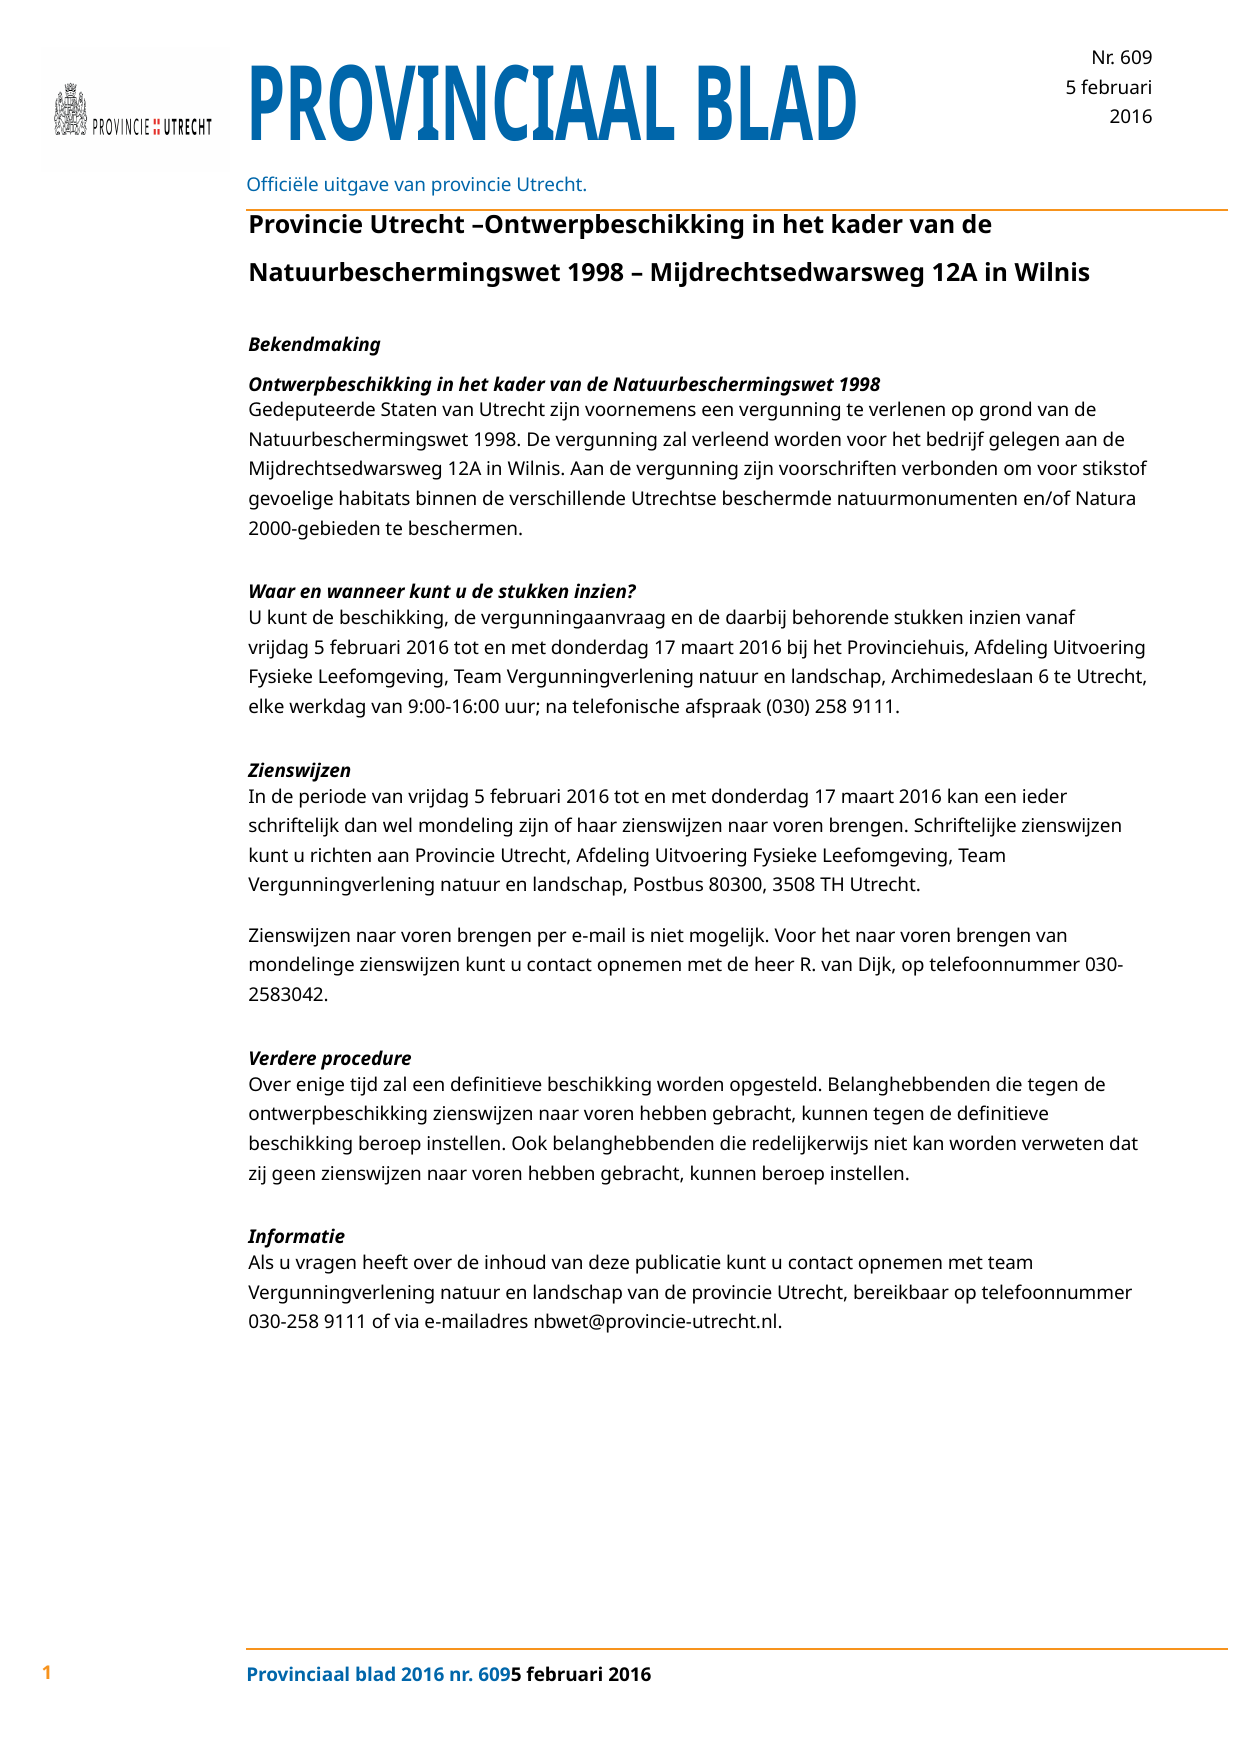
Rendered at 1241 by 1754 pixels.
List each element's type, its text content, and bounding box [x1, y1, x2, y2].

text Bekendmaking [248, 331, 1152, 357]
text Verdere procedure [248, 1045, 1152, 1071]
text Over enige tijd zal een definitieve beschikking worden opgesteld. Belanghebbenden die tegen de ontwerpbeschikking zienswijzen naar voren hebben gebracht, kunnen tegen de definitieve beschikking beroep instellen. Ook belanghebbenden die redelijkerwijs niet kan worden verweten dat zij geen zienswijzen naar voren hebben gebracht, kunnen beroep instellen. [248, 1071, 1152, 1185]
text Zienswijzen naar voren brengen per e-mail is niet mogelijk. Voor het naar voren brengen van mondelinge zienswijzen kunt u contact opnemen met de heer R. van Dijk, op telefoonnummer 030-2583042. [248, 922, 1152, 1007]
text Gedeputeerde Staten van Utrecht zijn voornemens een vergunning te verlenen op grond van de Natuurbeschermingswet 1998. De vergunning zal verleend worden voor het bedrijf gelegen aan de Mijdrechtsedwarsweg 12A in Wilnis. Aan de vergunning zijn voorschriften verbonden om voor stikstof gevoelige habitats binnen de verschillende Utrechtse beschermde natuurmonumenten en/of Natura 2000-gebieden te beschermen. [248, 396, 1152, 541]
text U kunt de beschikking, de vergunningaanvraag en de daarbij behorende stukken inzien vanaf vrijdag 5 februari 2016 tot en met donderdag 17 maart 2016 bij het Provinciehuis, Afdeling Uitvoering Fysieke Leefomgeving, Team Vergunningverlening natuur en landschap, Archimedeslaan 6 te Utrecht, elke werkdag van 9:00-16:00 uur; na telefonische afspraak (030) 258 9111. [248, 604, 1152, 719]
text Zienswijzen [248, 757, 1152, 783]
text Ontwerpbeschikking in het kader van de Natuurbeschermingswet 1998 [248, 371, 1152, 396]
text Waar en wanneer kunt u de stukken inzien? [248, 579, 1152, 604]
text Informatie [248, 1224, 1152, 1249]
text In de periode van vrijdag 5 februari 2016 tot en met donderdag 17 maart 2016 kan een ieder schriftelijk dan wel mondeling zijn of haar zienswijzen naar voren brengen. Schriftelijke zienswijzen kunt u richten aan Provincie Utrecht, Afdeling Uitvoering Fysieke Leefomgeving, Team Vergunningverlening natuur en landschap, Postbus 80300, 3508 TH Utrecht. [248, 783, 1152, 897]
text Als u vragen heeft over de inhoud van deze publicatie kunt u contact opnemen met team Vergunningverlening natuur en landschap van de provincie Utrecht, bereikbaar op telefoonnummer 030-258 9111 of via e-mailadres nbwet@provincie-utrecht.nl. [248, 1249, 1152, 1334]
text Provincie Utrecht –Ontwerpbeschikking in het kader van de Natuurbeschermingswet 1998 – Mijdrechtsedwarsweg 12A in Wilnis [248, 211, 1152, 288]
picture [41, 47, 231, 172]
